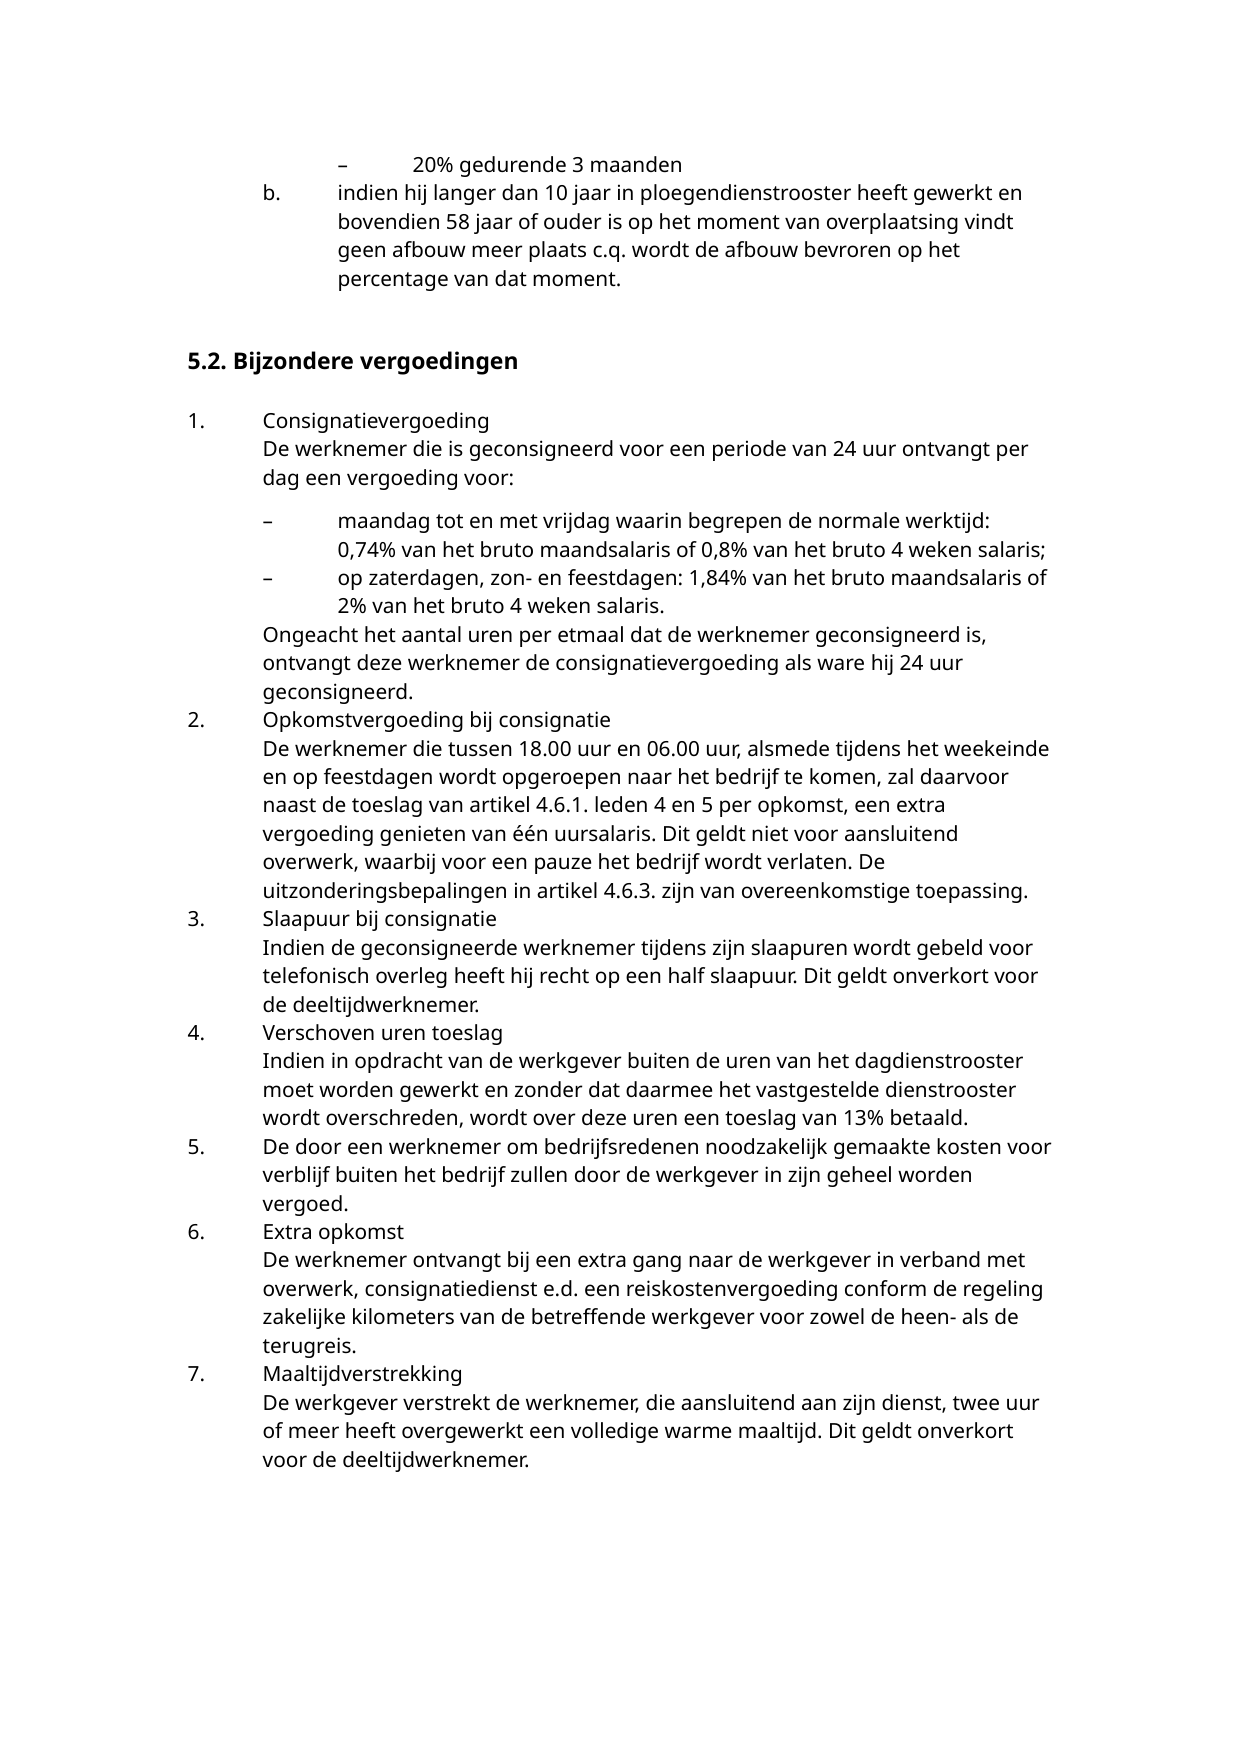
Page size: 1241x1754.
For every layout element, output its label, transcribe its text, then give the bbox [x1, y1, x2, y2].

list De werknemer ontvangt bij een extra gang naar de werkgever in verband met overwerk, consignatiedienst e.d. een reiskostenvergoeding conform de regeling zakelijke kilometers van de betreffende werkgever voor zowel de heen- als de terugreis. [187, 1246, 1053, 1359]
list op zaterdagen, zon- en feestdagen: 1,84% van het bruto maandsalaris of 2% van het bruto 4 weken salaris. [262, 563, 1053, 620]
list maandag tot en met vrijdag waarin begrepen de normale werktijd: 0,74% van het bruto maandsalaris of 0,8% van het bruto 4 weken salaris; [262, 506, 1053, 563]
subtitle 5.2. Bijzondere vergoedingen [187, 345, 1053, 376]
list De werkgever verstrekt de werknemer, die aansluitend aan zijn dienst, twee uur of meer heeft overgewerkt een volledige warme maaltijd. Dit geldt onverkort voor de deeltijdwerknemer. [187, 1388, 1053, 1473]
list Ongeacht het aantal uren per etmaal dat de werknemer geconsigneerd is, ontvangt deze werknemer de consignatievergoeding als ware hij 24 uur geconsigneerd. [187, 620, 1053, 705]
list Maaltijdverstrekking [187, 1359, 1053, 1388]
list De door een werknemer om bedrijfsredenen noodzakelijk gemaakte kosten voor verblijf buiten het bedrijf zullen door de werkgever in zijn geheel worden vergoed. [187, 1132, 1053, 1217]
list Verschoven uren toeslag [187, 1018, 1053, 1047]
list De werknemer die is geconsigneerd voor een periode van 24 uur ontvangt per dag een vergoeding voor: [187, 434, 1053, 491]
list Indien in opdracht van de werkgever buiten de uren van het dagdienstrooster moet worden gewerkt en zonder dat daarmee het vastgestelde dienstrooster wordt overschreden, wordt over deze uren een toeslag van 13% betaald. [187, 1047, 1053, 1132]
list Consignatievergoeding [187, 406, 1053, 434]
list Slaapuur bij consignatie [187, 904, 1053, 933]
list Opkomstvergoeding bij consignatie [187, 705, 1053, 734]
list Indien de geconsigneerde werknemer tijdens zijn slaapuren wordt gebeld voor telefonisch overleg heeft hij recht op een half slaapuur. Dit geldt onverkort voor de deeltijdwerknemer. [187, 933, 1053, 1018]
list De werknemer die tussen 18.00 uur en 06.00 uur, alsmede tijdens het weekeinde en op feestdagen wordt opgeroepen naar het bedrijf te komen, zal daarvoor naast de toeslag van artikel 4.6.1. leden 4 en 5 per opkomst, een extra vergoeding genieten van één uursalaris. Dit geldt niet voor aansluitend overwerk, waarbij voor een pauze het bedrijf wordt verlaten. De uitzonderingsbepalingen in artikel 4.6.3. zijn van overeenkomstige toepassing. [187, 734, 1053, 904]
list 20% gedurende 3 maanden [337, 150, 1053, 178]
list indien hij langer dan 10 jaar in ploegendienstrooster heeft gewerkt en bovendien 58 jaar of ouder is op het moment van overplaatsing vindt geen afbouw meer plaats c.q. wordt de afbouw bevroren op het percentage van dat moment. [262, 178, 1053, 292]
list Extra opkomst [187, 1217, 1053, 1246]
